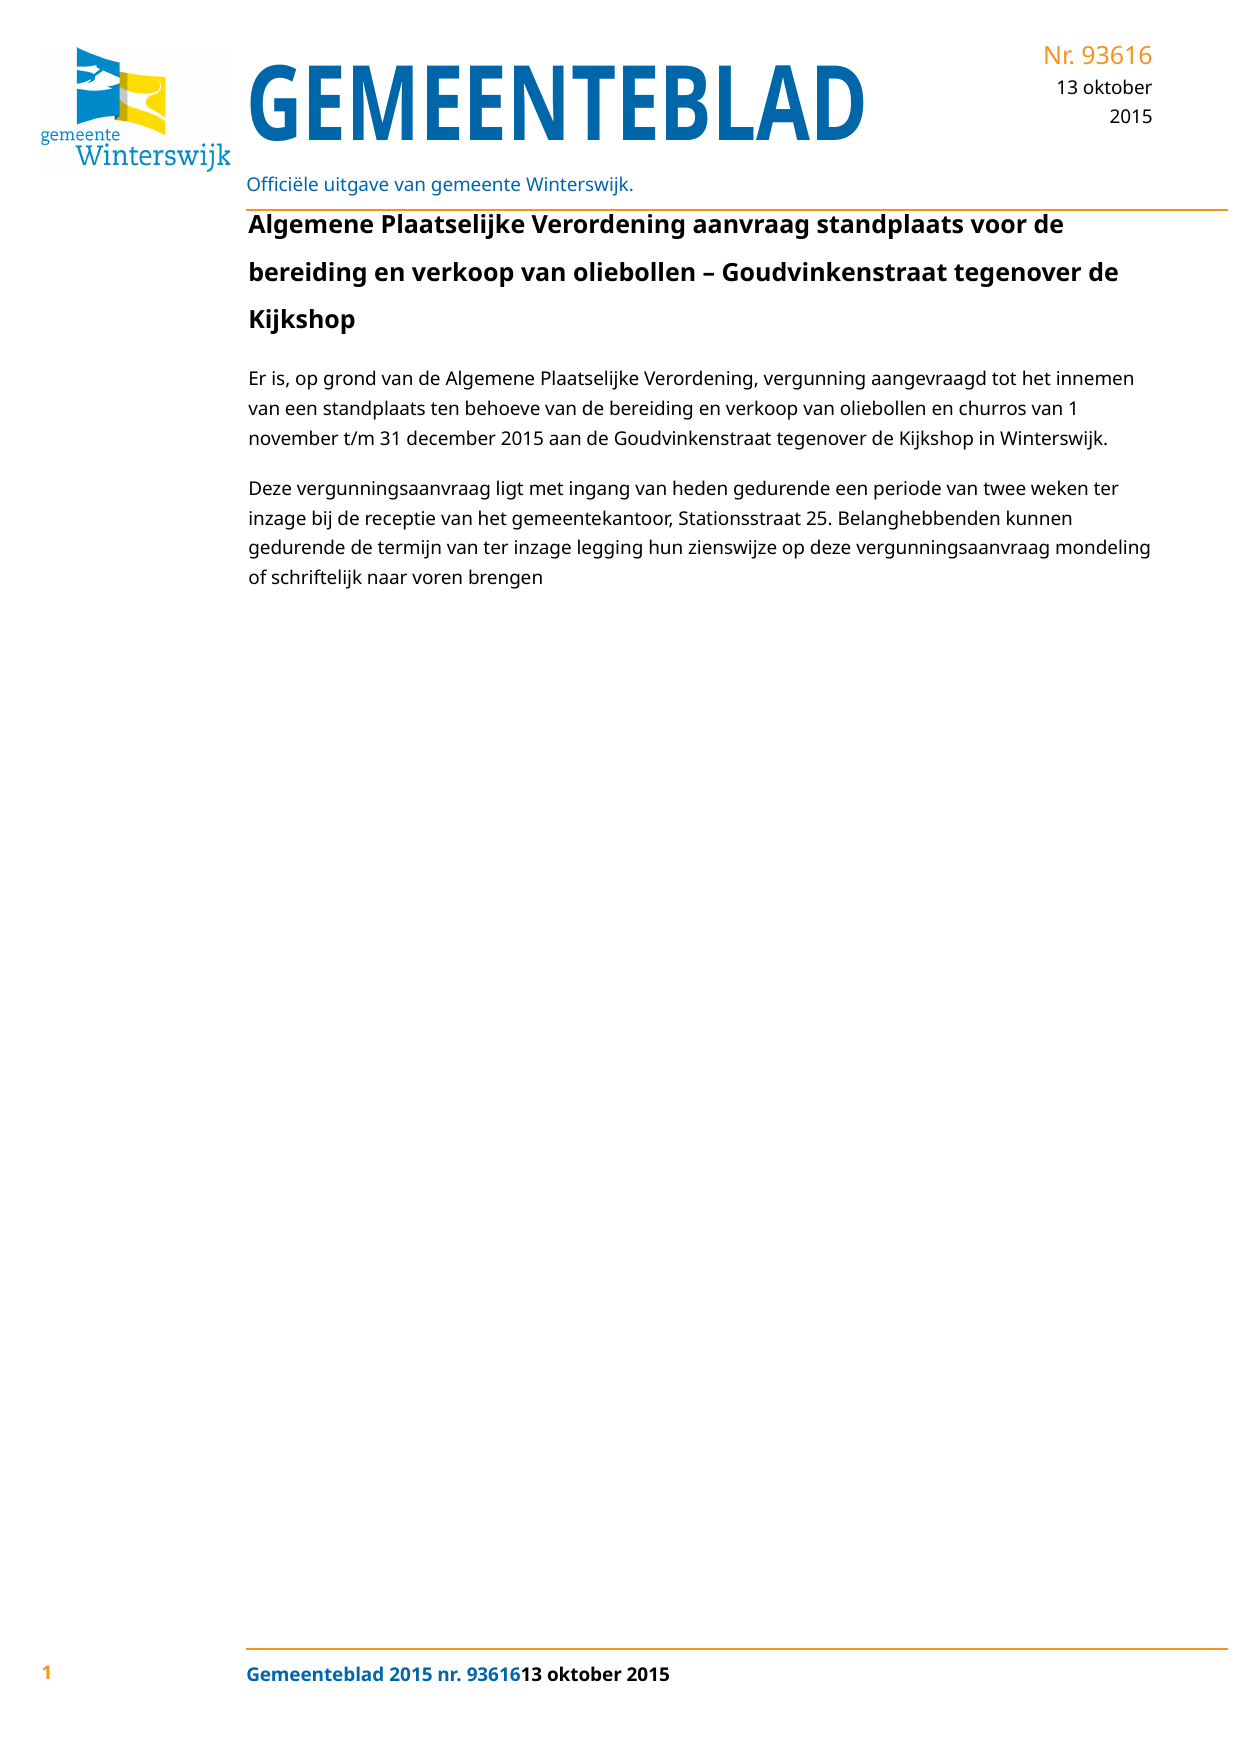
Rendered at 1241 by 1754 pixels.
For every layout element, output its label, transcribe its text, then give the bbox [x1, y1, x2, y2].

picture [41, 47, 231, 172]
text Deze vergunningsaanvraag ligt met ingang van heden gedurende een periode van twee weken ter inzage bij de receptie van het gemeentekantoor, Stationsstraat 25. Belanghebbenden kunnen gedurende de termijn van ter inzage legging hun zienswijze op deze vergunningsaanvraag mondeling of schriftelijk naar voren brengen [248, 475, 1152, 589]
text Algemene Plaatselijke Verordening aanvraag standplaats voor de bereiding en verkoop van oliebollen – Goudvinkenstraat tegenover de Kijkshop [248, 211, 1152, 336]
picture [225, 153, 231, 162]
text Er is, op grond van de Algemene Plaatselijke Verordening, vergunning aangevraagd tot het innemen van een standplaats ten behoeve van de bereiding en verkoop van oliebollen en churros van 1 november t/m 31 december 2015 aan de Goudvinkenstraat tegenover de Kijkshop in Winterswijk. [248, 366, 1152, 450]
